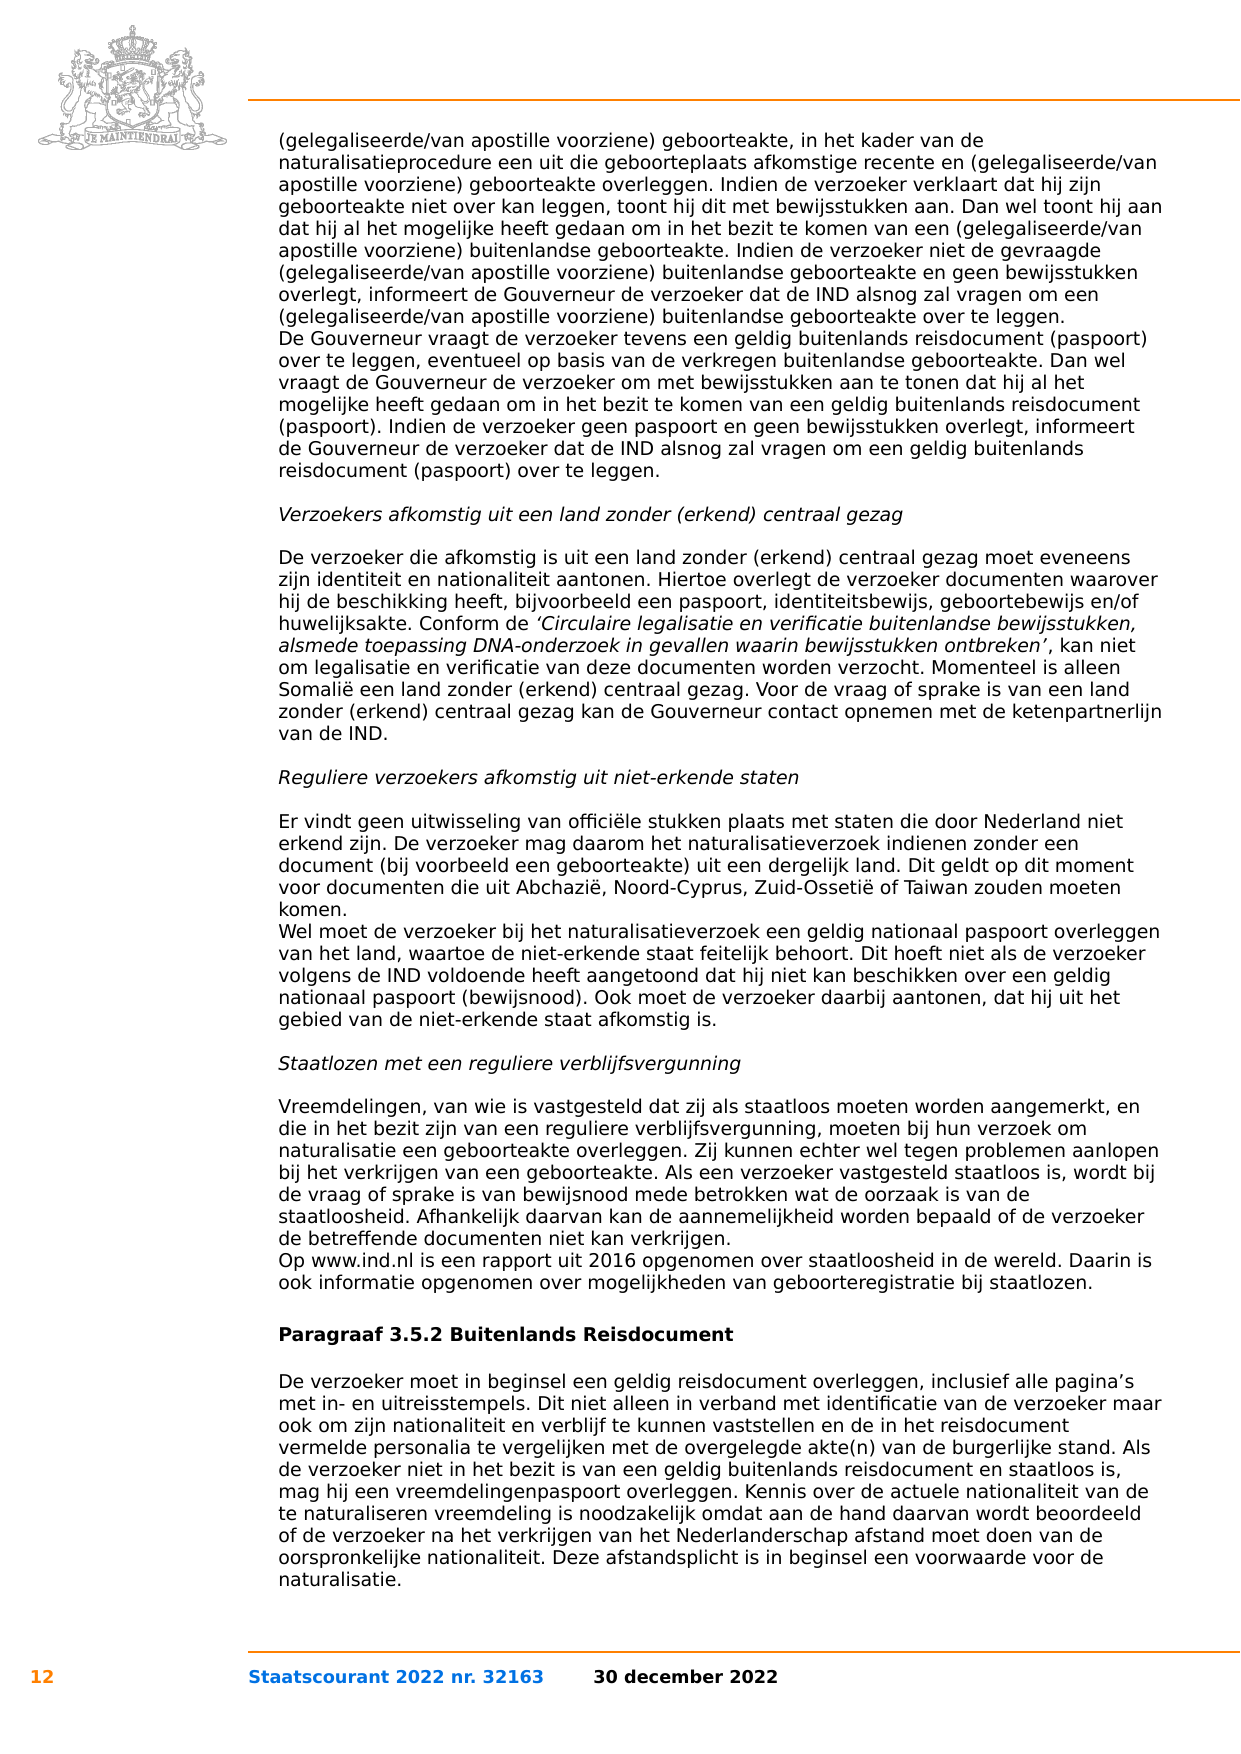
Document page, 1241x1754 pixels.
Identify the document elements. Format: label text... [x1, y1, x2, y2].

text Vreemdelingen, van wie is vastgesteld dat zij als staatloos moeten worden aangemerkt, en die in het bezit zijn van een reguliere verblijfsvergunning, moeten bij hun verzoek om naturalisatie een geboorteakte overleggen. Zij kunnen echter wel tegen problemen aanlopen bij het verkrijgen van een geboorteakte. Als een verzoeker vastgesteld staatloos is, wordt bij de vraag of sprake is van bewijsnood mede betrokken wat de oorzaak is van de staatloosheid. Afhankelijk daarvan kan de aannemelijkheid worden bepaald of de verzoeker de betreffende documenten niet kan verkrijgen. [278, 1096, 1163, 1250]
subtitle Reguliere verzoekers afkomstig uit niet-erkende staten [278, 767, 1163, 789]
subtitle Verzoekers afkomstig uit een land zonder (erkend) centraal gezag [278, 503, 1163, 525]
text De verzoeker moet in beginsel een geldig reisdocument overleggen, inclusief alle pagina’s met in- en uitreisstempels. Dit niet alleen in verband met identificatie van de verzoeker maar ook om zijn nationaliteit en verblijf te kunnen vaststellen en de in het reisdocument vermelde personalia te vergelijken met de overgelegde akte(n) van de burgerlijke stand. Als de verzoeker niet in het bezit is van een geldig buitenlands reisdocument en staatloos is, mag hij een vreemdelingenpaspoort overleggen. Kennis over de actuele nationaliteit van de te naturaliseren vreemdeling is noodzakelijk omdat aan de hand daarvan wordt beoordeeld of de verzoeker na het verkrijgen van het Nederlanderschap afstand moet doen van de oorspronkelijke nationaliteit. Deze afstandsplicht is in beginsel een voorwaarde voor de naturalisatie. [278, 1371, 1163, 1591]
text Op www.ind.nl is een rapport uit 2016 opgenomen over staatloosheid in de wereld. Daarin is ook informatie opgenomen over mogelijkheden van geboorteregistratie bij staatlozen. [278, 1250, 1163, 1294]
text De Gouverneur vraagt de verzoeker tevens een geldig buitenlands reisdocument (paspoort) over te leggen, eventueel op basis van de verkregen buitenlandse geboorteakte. Dan wel vraagt de Gouverneur de verzoeker om met bewijsstukken aan te tonen dat hij al het mogelijke heeft gedaan om in het bezit te komen van een geldig buitenlands reisdocument (paspoort). Indien de verzoeker geen paspoort en geen bewijsstukken overlegt, informeert de Gouverneur de verzoeker dat de IND alsnog zal vragen om een geldig buitenlands reisdocument (paspoort) over te leggen. [278, 328, 1163, 482]
text Wel moet de verzoeker bij het naturalisatieverzoek een geldig nationaal paspoort overleggen van het land, waartoe de niet-erkende staat feitelijk behoort. Dit hoeft niet als de verzoeker volgens de IND voldoende heeft aangetoond dat hij niet kan beschikken over een geldig nationaal paspoort (bewijsnood). Ook moet de verzoeker daarbij aantonen, dat hij uit het gebied van de niet-erkende staat afkomstig is. [278, 921, 1163, 1031]
picture [38, 25, 227, 150]
subtitle Staatlozen met een reguliere verblijfsvergunning [278, 1052, 1163, 1074]
subtitle Paragraaf 3.5.2 Buitenlands Reisdocument [278, 1324, 1163, 1346]
text (gelegaliseerde/van apostille voorziene) geboorteakte, in het kader van de naturalisatieprocedure een uit die geboorteplaats afkomstige recente en (gelegaliseerde/van apostille voorziene) geboorteakte overleggen. Indien de verzoeker verklaart dat hij zijn geboorteakte niet over kan leggen, toont hij dit met bewijsstukken aan. Dan wel toont hij aan dat hij al het mogelijke heeft gedaan om in het bezit te komen van een (gelegaliseerde/van apostille voorziene) buitenlandse geboorteakte. Indien de verzoeker niet de gevraagde (gelegaliseerde/van apostille voorziene) buitenlandse geboorteakte en geen bewijsstukken overlegt, informeert de Gouverneur de verzoeker dat de IND alsnog zal vragen om een (gelegaliseerde/van apostille voorziene) buitenlandse geboorteakte over te leggen. [278, 130, 1163, 328]
text Er vindt geen uitwisseling van officiële stukken plaats met staten die door Nederland niet erkend zijn. De verzoeker mag daarom het naturalisatieverzoek indienen zonder een document (bij voorbeeld een geboorteakte) uit een dergelijk land. Dit geldt op dit moment voor documenten die uit Abchazië, Noord-Cyprus, Zuid-Ossetië of Taiwan zouden moeten komen. [278, 811, 1163, 921]
text De verzoeker die afkomstig is uit een land zonder (erkend) centraal gezag moet eveneens zijn identiteit en nationaliteit aantonen. Hiertoe overlegt de verzoeker documenten waarover hij de beschikking heeft, bijvoorbeeld een paspoort, identiteitsbewijs, geboortebewijs en/of huwelijksakte. Conform de ‘Circulaire legalisatie en verificatie buitenlandse bewijsstukken, alsmede toepassing DNA-onderzoek in gevallen waarin bewijsstukken ontbreken’, kan niet om legalisatie en verificatie van deze documenten worden verzocht. Momenteel is alleen Somalië een land zonder (erkend) centraal gezag. Voor de vraag of sprake is van een land zonder (erkend) centraal gezag kan de Gouverneur contact opnemen met de ketenpartnerlijn van de IND. [278, 547, 1163, 745]
